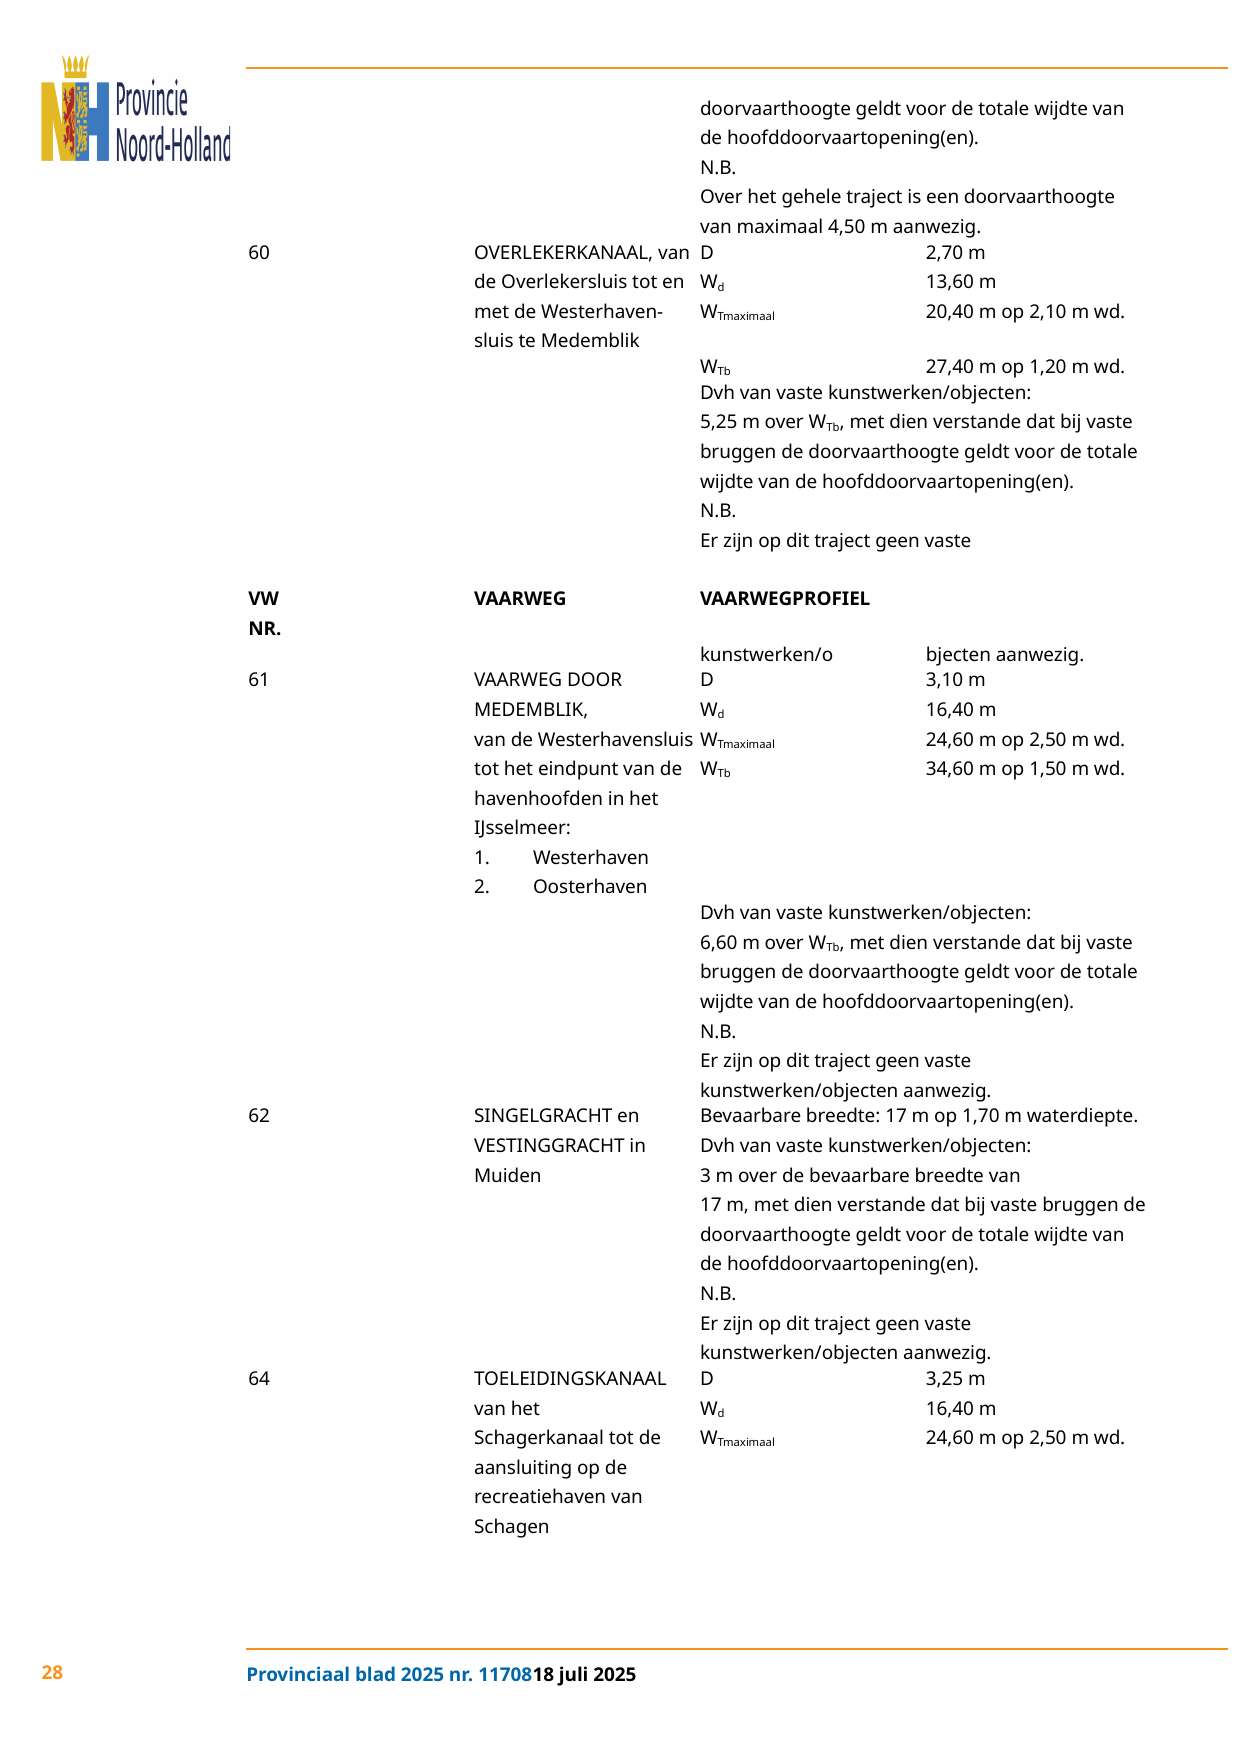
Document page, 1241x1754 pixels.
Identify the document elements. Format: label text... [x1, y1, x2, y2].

table_cell 27,40 m op 1,20 m wd. [926, 353, 1152, 379]
table_cell [474, 900, 700, 1103]
table_cell Bevaarbare breedte: 17 m op 1,70 m waterdiepte. Dvh van vaste kunstwerken/objecten: 3 m over de bevaarbare breedte van 17 m, met dien verstande dat bij vaste bruggen de doorvaarthoogte geldt voor de totale wijdte van de hoofddoorvaartopening(en). N.B. Er zijn op dit traject geen vaste kunstwerken/objecten aanwezig. [700, 1103, 1152, 1365]
table_cell OVERLEKERKANAAL, van de Overlekersluis tot en met de Westerhaven-sluis te Medemblik [474, 239, 700, 353]
table_cell kunstwerken/o [700, 641, 926, 667]
table_cell 61 [248, 667, 474, 899]
table_cell bjecten aanwezig. [926, 641, 1152, 667]
table_cell TOELEIDINGSKANAAL van het Schagerkanaal tot de aansluiting op de recreatiehaven van Schagen [474, 1365, 700, 1539]
table_cell 3,10 m 16,40 m 24,60 m op 2,50 m wd. 34,60 m op 1,50 m wd. [926, 667, 1152, 899]
table_cell [474, 95, 700, 239]
table_cell D Wd WTmaximaal WTb [700, 667, 926, 899]
picture [41, 47, 231, 172]
table_cell WTb [700, 353, 926, 379]
table_cell D Wd WTmaximaal [700, 1365, 926, 1539]
table_cell 64 [248, 1365, 474, 1539]
table_cell 3,25 m 16,40 m 24,60 m op 2,50 m wd. [926, 1365, 1152, 1539]
table_cell 62 [248, 1103, 474, 1365]
table_cell [474, 379, 700, 553]
table_cell SINGELGRACHT en VESTINGGRACHT in Muiden [474, 1103, 700, 1365]
table_header VAARWEG [474, 586, 700, 641]
table_cell Dvh van vaste kunstwerken/objecten: 6,60 m over WTb, met dien verstande dat bij vaste bruggen de doorvaarthoogte geldt voor de totale wijdte van de hoofddoorvaartopening(en). N.B. Er zijn op dit traject geen vaste kunstwerken/objecten aanwezig. [700, 900, 1152, 1103]
table_cell [248, 641, 474, 667]
table_cell [474, 641, 700, 667]
table_cell Dvh van vaste kunstwerken/objecten: 5,25 m over WTb, met dien verstande dat bij vaste bruggen de doorvaarthoogte geldt voor de totale wijdte van de hoofddoorvaartopening(en). N.B. Er zijn op dit traject geen vaste [700, 379, 1152, 553]
table_cell D Wd WTmaximaal [700, 239, 926, 353]
table_header VW NR. [248, 586, 474, 641]
table_cell 60 [248, 239, 474, 353]
table_cell [248, 379, 474, 553]
table_cell VAARWEG DOOR MEDEMBLIK, van de Westerhavensluis tot het eindpunt van de havenhoofden in het IJsselmeer: Westerhaven Oosterhaven [474, 667, 700, 899]
table_header VAARWEGPROFIEL [700, 586, 1152, 641]
table_cell 2,70 m 13,60 m 20,40 m op 2,10 m wd. [926, 239, 1152, 353]
table_cell [474, 353, 700, 379]
table_cell [248, 900, 474, 1103]
table_cell doorvaarthoogte geldt voor de totale wijdte van de hoofddoorvaartopening(en). N.B. Over het gehele traject is een doorvaarthoogte van maximaal 4,50 m aanwezig. [700, 95, 1152, 239]
table_cell [248, 353, 474, 379]
table_cell [248, 95, 474, 239]
